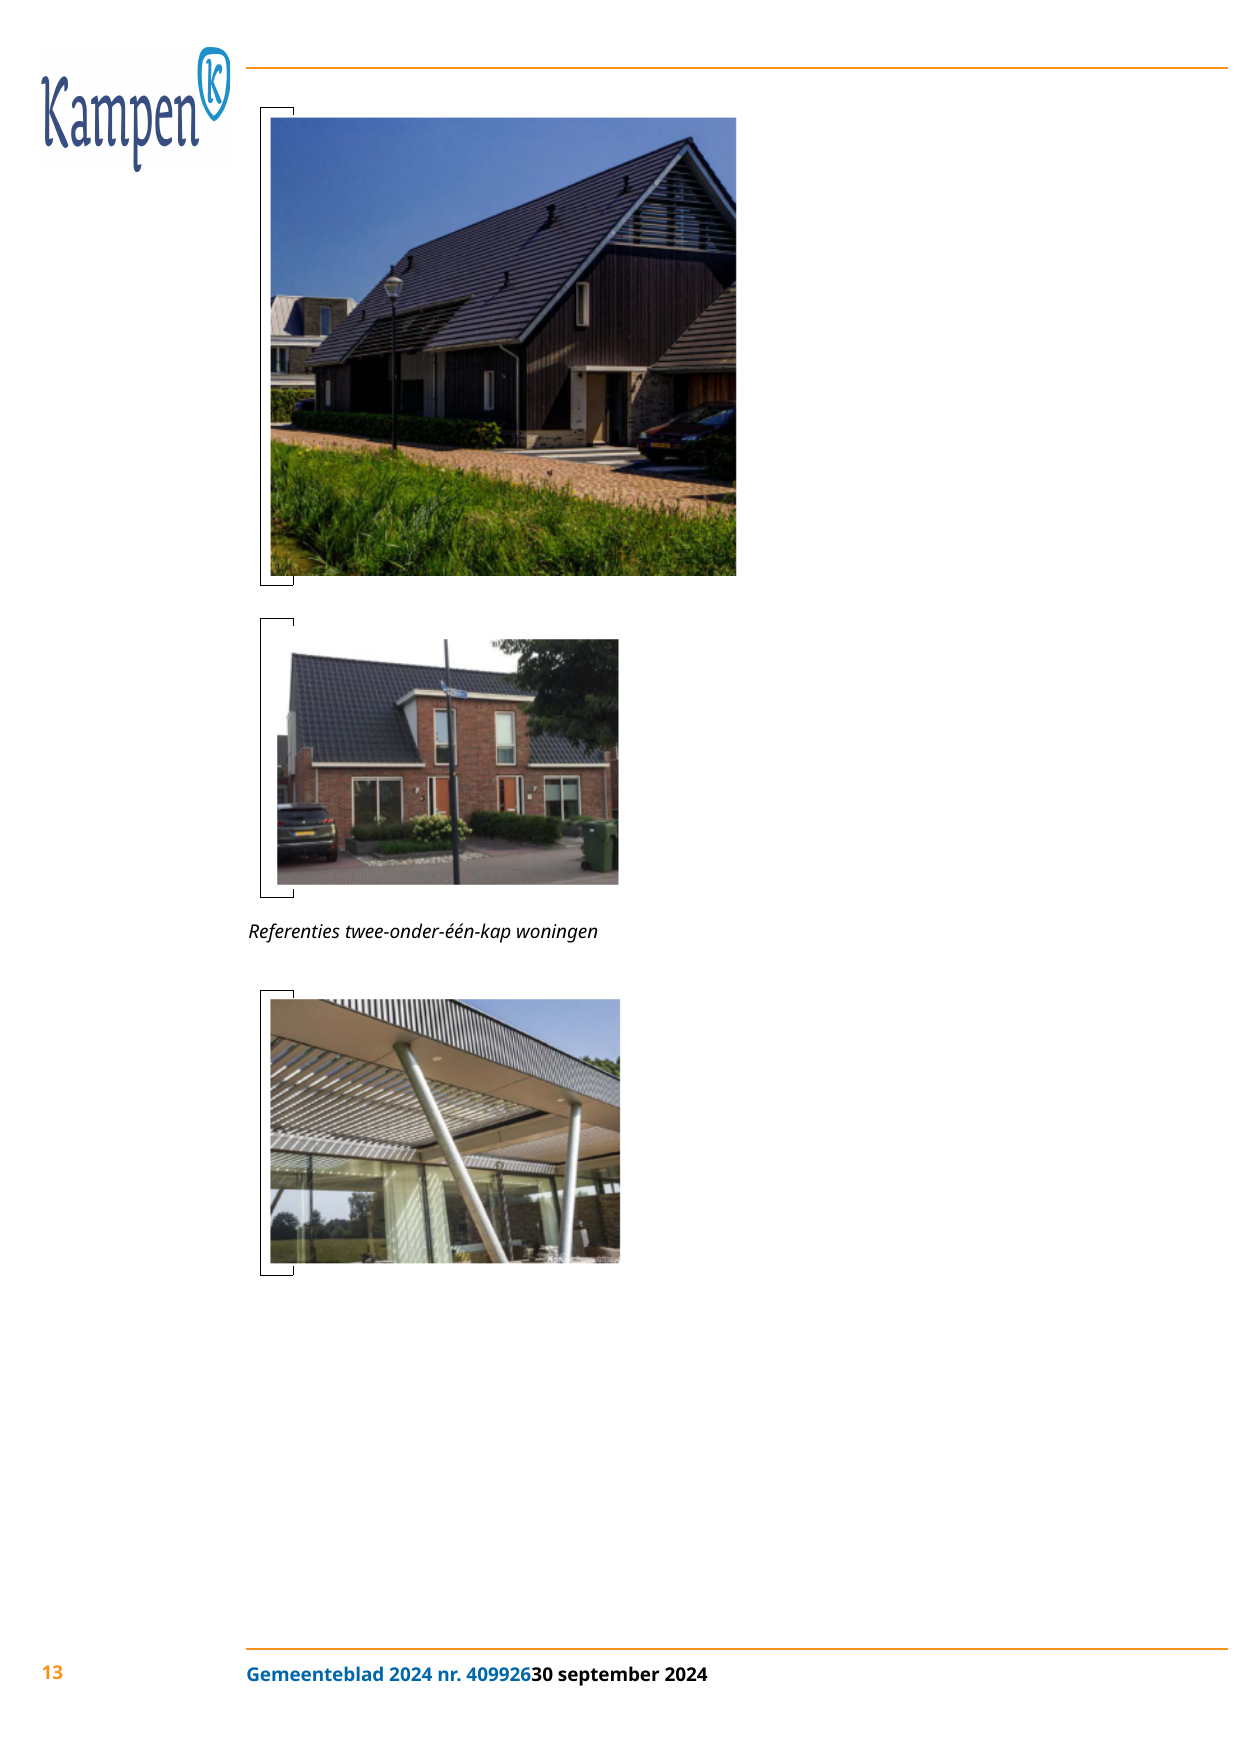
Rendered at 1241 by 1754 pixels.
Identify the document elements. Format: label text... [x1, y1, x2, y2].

picture [41, 47, 231, 172]
picture [268, 115, 742, 576]
picture [268, 998, 624, 1266]
picture [268, 626, 624, 889]
text Referenties twee-onder-één-kap woningen [248, 919, 1152, 944]
